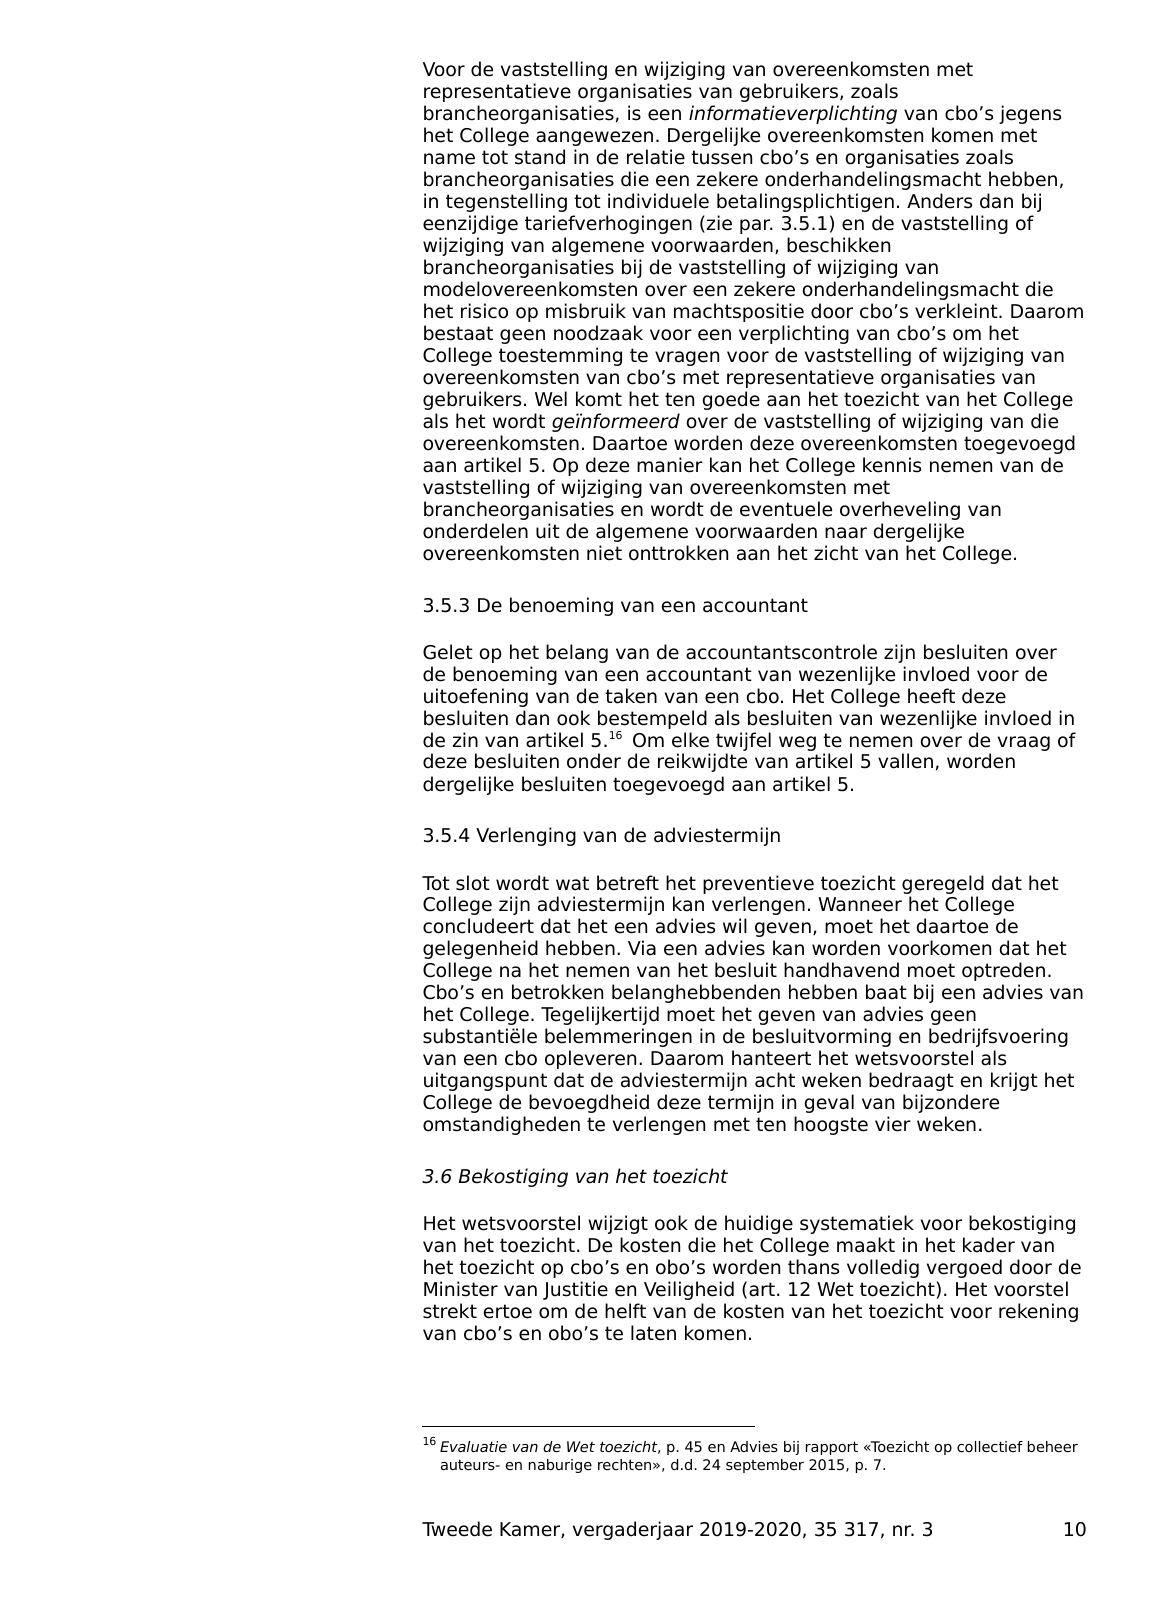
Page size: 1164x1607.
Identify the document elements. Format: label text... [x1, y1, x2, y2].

text Evaluatie van de Wet toezicht, p. 45 en Advies bij rapport «Toezicht op collectief beheer auteurs- en naburige rechten», d.d. 24 september 2015, p. 7. [422, 1435, 1087, 1474]
text Het wetsvoorstel wijzigt ook de huidige systematiek voor bekostiging van het toezicht. De kosten die het College maakt in het kader van het toezicht op cbo’s en obo’s worden thans volledig vergoed door de Minister van Justitie en Veiligheid (art. 12 Wet toezicht). Het voorstel strekt ertoe om de helft van de kosten van het toezicht voor rekening van cbo’s en obo’s te laten komen. [422, 1213, 1087, 1345]
text Tot slot wordt wat betreft het preventieve toezicht geregeld dat het College zijn adviestermijn kan verlengen. Wanneer het College concludeert dat het een advies wil geven, moet het daartoe de gelegenheid hebben. Via een advies kan worden voorkomen dat het College na het nemen van het besluit handhavend moet optreden. Cbo’s en betrokken belanghebbenden hebben baat bij een advies van het College. Tegelijkertijd moet het geven van advies geen substantiële belemmeringen in de besluitvorming en bedrijfsvoering van een cbo opleveren. Daarom hanteert het wetsvoorstel als uitgangspunt dat de adviestermijn acht weken bedraagt en krijgt het College de bevoegdheid deze termijn in geval van bijzondere omstandigheden te verlengen met ten hoogste vier weken. [422, 872, 1087, 1136]
subtitle 3.5.4 Verlenging van de adviestermijn [422, 825, 1087, 847]
subtitle 3.6 Bekostiging van het toezicht [422, 1166, 1087, 1188]
subtitle 3.5.3 De benoeming van een accountant [422, 594, 1087, 617]
text Gelet op het belang van de accountantscontrole zijn besluiten over de benoeming van een accountant van wezenlijke invloed voor de uitoefening van de taken van een cbo. Het College heeft deze besluiten dan ook bestempeld als besluiten van wezenlijke invloed in de zin van artikel 5. Om elke twijfel weg te nemen over de vraag of deze besluiten onder de reikwijdte van artikel 5 vallen, worden dergelijke besluiten toegevoegd aan artikel 5. [422, 642, 1087, 795]
text Voor de vaststelling en wijziging van overeenkomsten met representatieve organisaties van gebruikers, zoals brancheorganisaties, is een informatieverplichting van cbo’s jegens het College aangewezen. Dergelijke overeenkomsten komen met name tot stand in de relatie tussen cbo’s en organisaties zoals brancheorganisaties die een zekere onderhandelingsmacht hebben, in tegenstelling tot individuele betalingsplichtigen. Anders dan bij eenzijdige tariefverhogingen (zie par. 3.5.1) en de vaststelling of wijziging van algemene voorwaarden, beschikken brancheorganisaties bij de vaststelling of wijziging van modelovereenkomsten over een zekere onderhandelingsmacht die het risico op misbruik van machtspositie door cbo’s verkleint. Daarom bestaat geen noodzaak voor een verplichting van cbo’s om het College toestemming te vragen voor de vaststelling of wijziging van overeenkomsten van cbo’s met representatieve organisaties van gebruikers. Wel komt het ten goede aan het toezicht van het College als het wordt geïnformeerd over de vaststelling of wijziging van die overeenkomsten. Daartoe worden deze overeenkomsten toegevoegd aan artikel 5. Op deze manier kan het College kennis nemen van de vaststelling of wijziging van overeenkomsten met brancheorganisaties en wordt de eventuele overheveling van onderdelen uit de algemene voorwaarden naar dergelijke overeenkomsten niet onttrokken aan het zicht van het College. [422, 59, 1087, 564]
